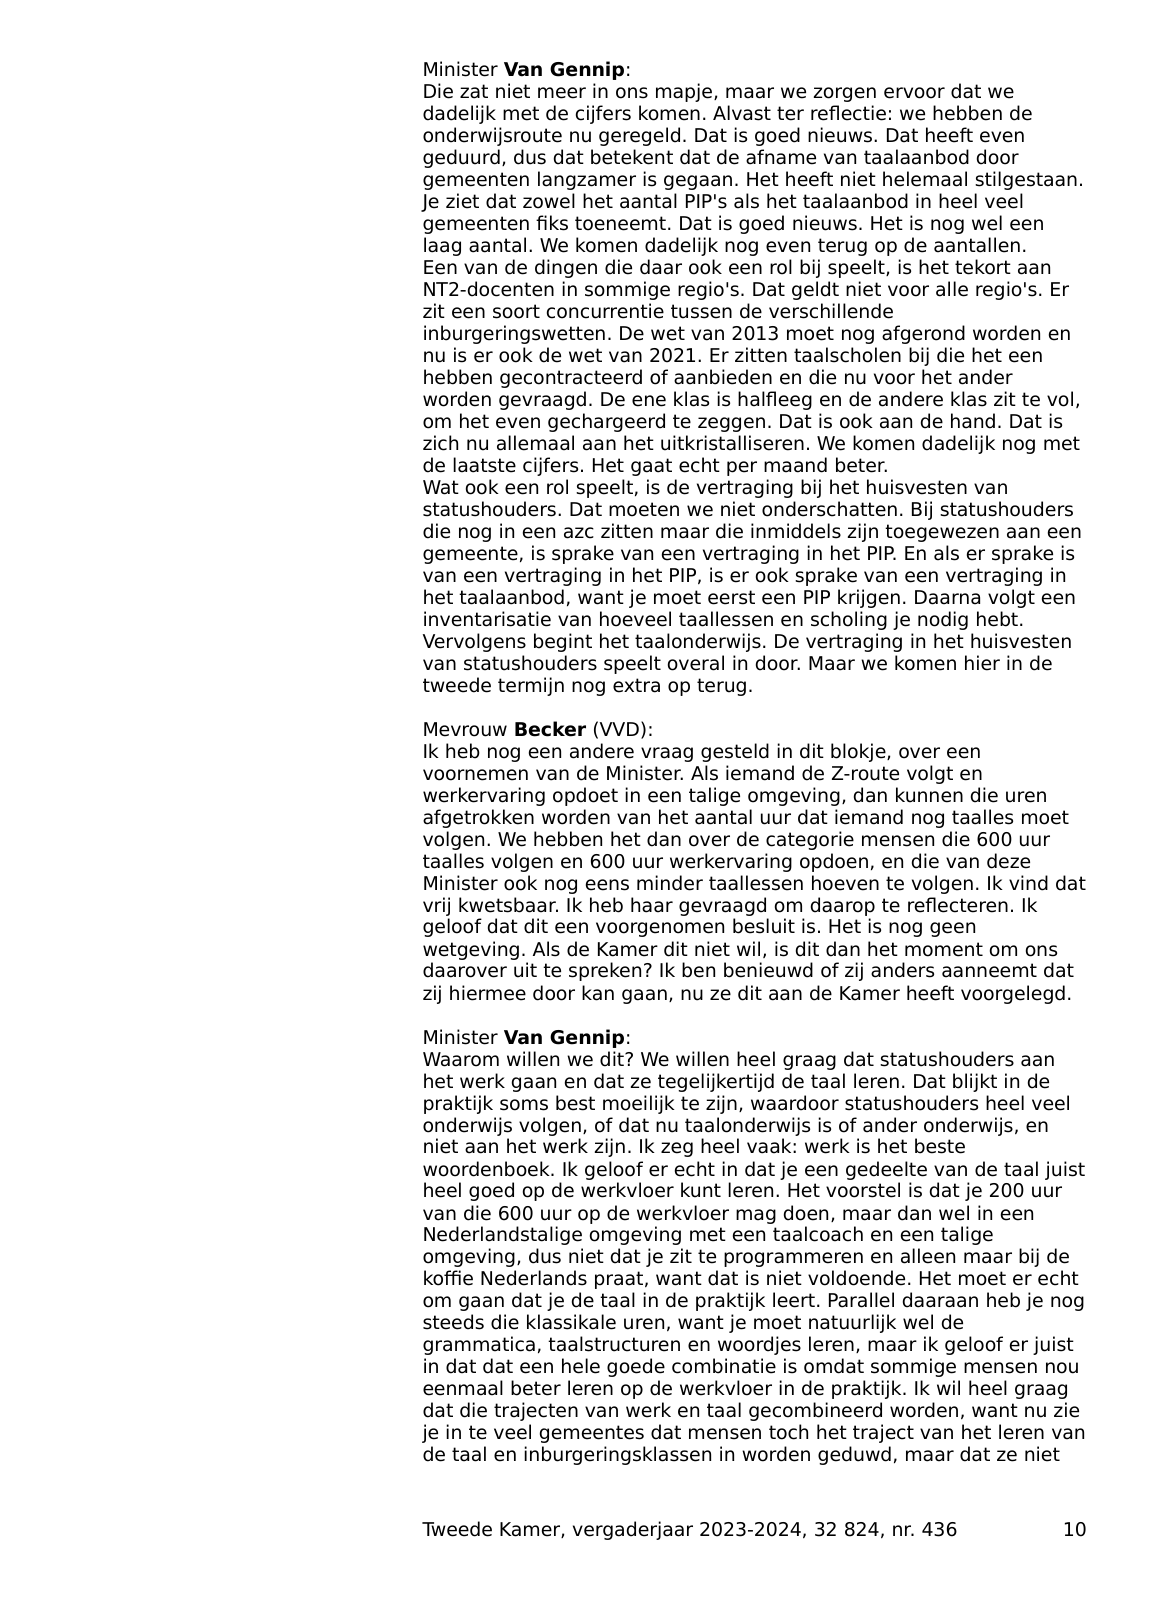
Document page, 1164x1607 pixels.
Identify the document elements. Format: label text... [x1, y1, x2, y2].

text Minister Van Gennip: [422, 1027, 1087, 1048]
text Wat ook een rol speelt, is de vertraging bij het huisvesten van statushouders. Dat moeten we niet onderschatten. Bij statushouders die nog in een azc zitten maar die inmiddels zijn toegewezen aan een gemeente, is sprake van een vertraging in het PIP. En als er sprake is van een vertraging in het PIP, is er ook sprake van een vertraging in het taalaanbod, want je moet eerst een PIP krijgen. Daarna volgt een inventarisatie van hoeveel taallessen en scholing je nodig hebt. Vervolgens begint het taalonderwijs. De vertraging in het huisvesten van statushouders speelt overal in door. Maar we komen hier in de tweede termijn nog extra op terug. [422, 477, 1087, 696]
text Ik heb nog een andere vraag gesteld in dit blokje, over een voornemen van de Minister. Als iemand de Z-route volgt en werkervaring opdoet in een talige omgeving, dan kunnen die uren afgetrokken worden van het aantal uur dat iemand nog taalles moet volgen. We hebben het dan over de categorie mensen die 600 uur taalles volgen en 600 uur werkervaring opdoen, en die van deze Minister ook nog eens minder taallessen hoeven te volgen. Ik vind dat vrij kwetsbaar. Ik heb haar gevraagd om daarop te reflecteren. Ik geloof dat dit een voorgenomen besluit is. Het is nog geen wetgeving. Als de Kamer dit niet wil, is dit dan het moment om ons daarover uit te spreken? Ik ben benieuwd of zij anders aanneemt dat zij hiermee door kan gaan, nu ze dit aan de Kamer heeft voorgelegd. [422, 741, 1087, 1004]
text Minister Van Gennip: [422, 59, 1087, 81]
text Waarom willen we dit? We willen heel graag dat statushouders aan het werk gaan en dat ze tegelijkertijd de taal leren. Dat blijkt in de praktijk soms best moeilijk te zijn, waardoor statushouders heel veel onderwijs volgen, of dat nu taalonderwijs is of ander onderwijs, en niet aan het werk zijn. Ik zeg heel vaak: werk is het beste woordenboek. Ik geloof er echt in dat je een gedeelte van de taal juist heel goed op de werkvloer kunt leren. Het voorstel is dat je 200 uur van die 600 uur op de werkvloer mag doen, maar dan wel in een Nederlandstalige omgeving met een taalcoach en een talige omgeving, dus niet dat je zit te programmeren en alleen maar bij de koffie Nederlands praat, want dat is niet voldoende. Het moet er echt om gaan dat je de taal in de praktijk leert. Parallel daaraan heb je nog steeds die klassikale uren, want je moet natuurlijk wel de grammatica, taalstructuren en woordjes leren, maar ik geloof er juist in dat dat een hele goede combinatie is omdat sommige mensen nou eenmaal beter leren op de werkvloer in de praktijk. Ik wil heel graag dat die trajecten van werk en taal gecombineerd worden, want nu zie je in te veel gemeentes dat mensen toch het traject van het leren van de taal en inburgeringsklassen in worden geduwd, maar dat ze niet [422, 1048, 1087, 1466]
text Die zat niet meer in ons mapje, maar we zorgen ervoor dat we dadelijk met de cijfers komen. Alvast ter reflectie: we hebben de onderwijsroute nu geregeld. Dat is goed nieuws. Dat heeft even geduurd, dus dat betekent dat de afname van taalaanbod door gemeenten langzamer is gegaan. Het heeft niet helemaal stilgestaan. Je ziet dat zowel het aantal PIP's als het taalaanbod in heel veel gemeenten fiks toeneemt. Dat is goed nieuws. Het is nog wel een laag aantal. We komen dadelijk nog even terug op de aantallen. [422, 81, 1087, 257]
text Een van de dingen die daar ook een rol bij speelt, is het tekort aan NT2-docenten in sommige regio's. Dat geldt niet voor alle regio's. Er zit een soort concurrentie tussen de verschillende inburgeringswetten. De wet van 2013 moet nog afgerond worden en nu is er ook de wet van 2021. Er zitten taalscholen bij die het een hebben gecontracteerd of aanbieden en die nu voor het ander worden gevraagd. De ene klas is halfleeg en de andere klas zit te vol, om het even gechargeerd te zeggen. Dat is ook aan de hand. Dat is zich nu allemaal aan het uitkristalliseren. We komen dadelijk nog met de laatste cijfers. Het gaat echt per maand beter. [422, 257, 1087, 477]
text Mevrouw Becker (VVD): [422, 719, 1087, 741]
